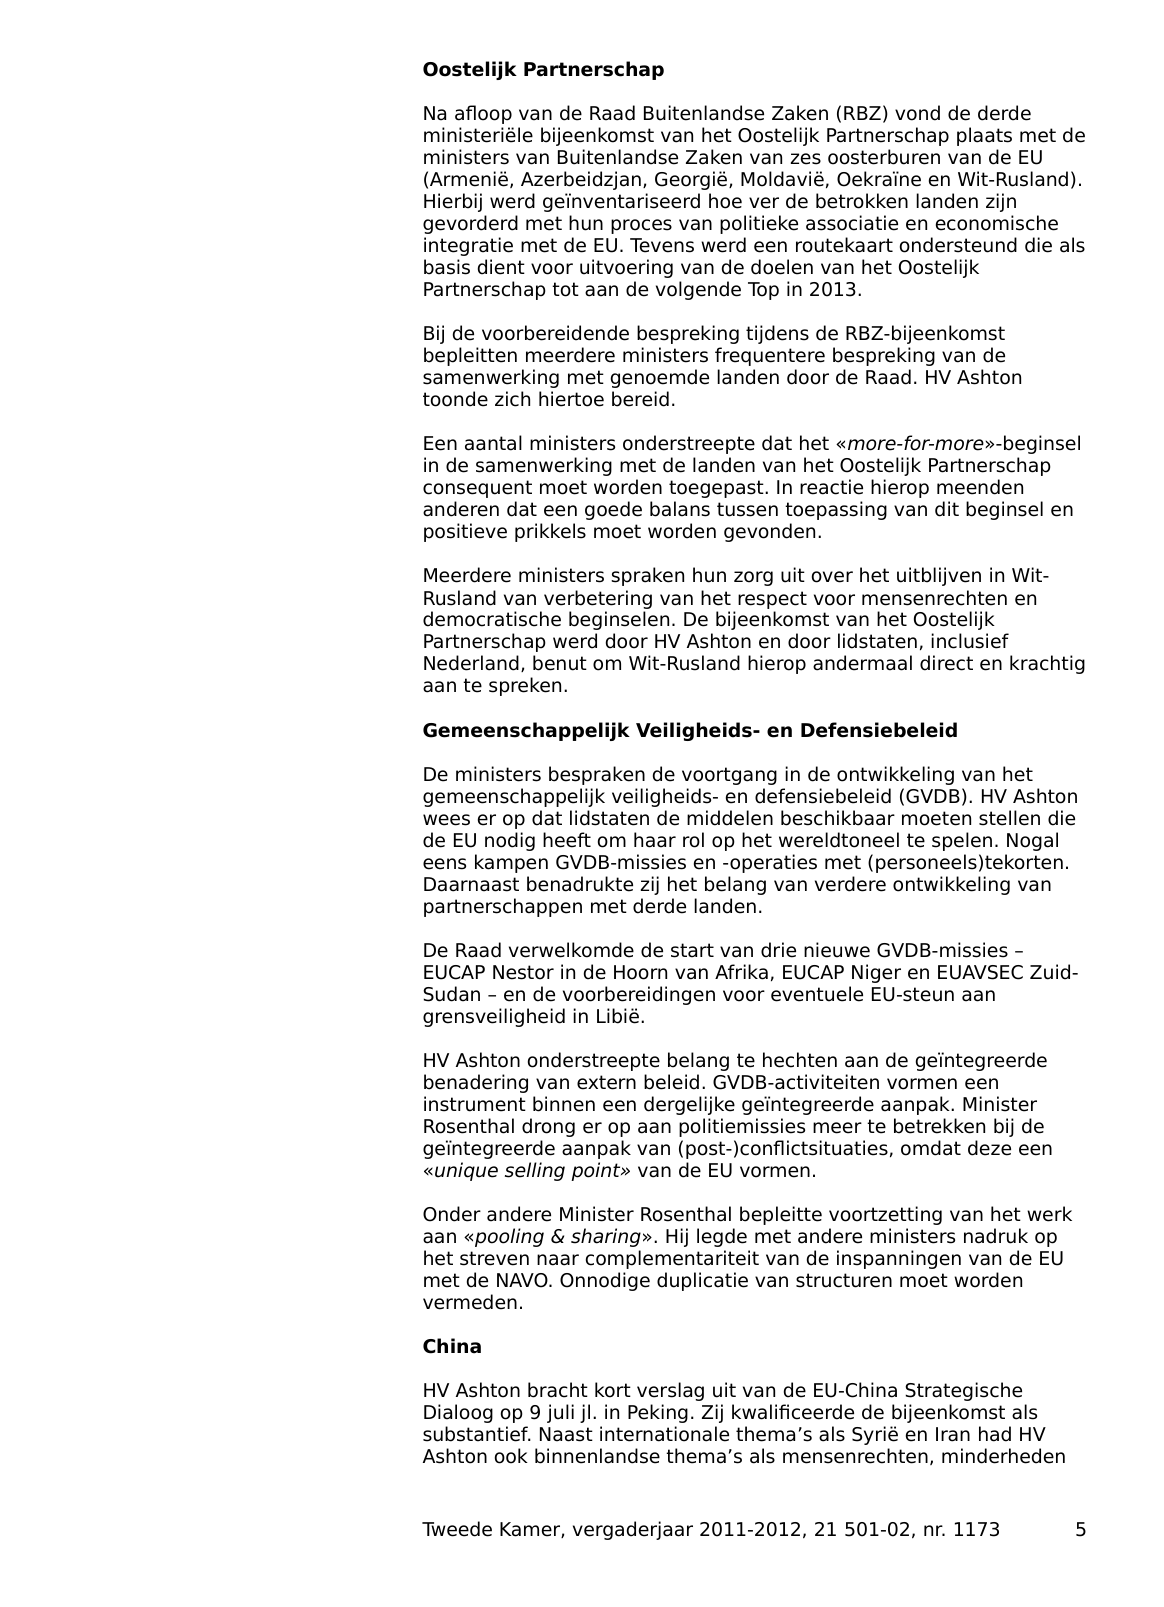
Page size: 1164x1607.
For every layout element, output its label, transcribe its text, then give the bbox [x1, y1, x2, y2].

text HV Ashton bracht kort verslag uit van de EU-China Strategische Dialoog op 9 juli jl. in Peking. Zij kwalificeerde de bijeenkomst als substantief. Naast internationale thema’s als Syrië en Iran had HV Ashton ook binnenlandse thema’s als mensenrechten, minderheden [422, 1380, 1087, 1468]
text Onder andere Minister Rosenthal bepleitte voortzetting van het werk aan «pooling & sharing». Hij legde met andere ministers nadruk op het streven naar complementariteit van de inspanningen van de EU met de NAVO. Onnodige duplicatie van structuren moet worden vermeden. [422, 1204, 1087, 1314]
text Een aantal ministers onderstreepte dat het «more-for-more»-beginsel in de samenwerking met de landen van het Oostelijk Partnerschap consequent moet worden toegepast. In reactie hierop meenden anderen dat een goede balans tussen toepassing van dit beginsel en positieve prikkels moet worden gevonden. [422, 433, 1087, 543]
text De Raad verwelkomde de start van drie nieuwe GVDB-missies – EUCAP Nestor in de Hoorn van Afrika, EUCAP Niger en EUAVSEC Zuid-Sudan – en de voorbereidingen voor eventuele EU-steun aan grensveiligheid in Libië. [422, 940, 1087, 1028]
text Bij de voorbereidende bespreking tijdens de RBZ-bijeenkomst bepleitten meerdere ministers frequentere bespreking van de samenwerking met genoemde landen door de Raad. HV Ashton toonde zich hiertoe bereid. [422, 323, 1087, 411]
subtitle Gemeenschappelijk Veiligheids- en Defensiebeleid [422, 719, 1087, 741]
text HV Ashton onderstreepte belang te hechten aan de geïntegreerde benadering van extern beleid. GVDB-activiteiten vormen een instrument binnen een dergelijke geïntegreerde aanpak. Minister Rosenthal drong er op aan politiemissies meer te betrekken bij de geïntegreerde aanpak van (post-)conflictsituaties, omdat deze een «unique selling point» van de EU vormen. [422, 1050, 1087, 1182]
subtitle Oostelijk Partnerschap [422, 59, 1087, 81]
text De ministers bespraken de voortgang in de ontwikkeling van het gemeenschappelijk veiligheids- en defensiebeleid (GVDB). HV Ashton wees er op dat lidstaten de middelen beschikbaar moeten stellen die de EU nodig heeft om haar rol op het wereldtoneel te spelen. Nogal eens kampen GVDB-missies en -operaties met (personeels)tekorten. Daarnaast benadrukte zij het belang van verdere ontwikkeling van partnerschappen met derde landen. [422, 764, 1087, 917]
subtitle China [422, 1336, 1087, 1358]
text Na afloop van de Raad Buitenlandse Zaken (RBZ) vond de derde ministeriële bijeenkomst van het Oostelijk Partnerschap plaats met de ministers van Buitenlandse Zaken van zes oosterburen van de EU (Armenië, Azerbeidzjan, Georgië, Moldavië, Oekraïne en Wit-Rusland). Hierbij werd geïnventariseerd hoe ver de betrokken landen zijn gevorderd met hun proces van politieke associatie en economische integratie met de EU. Tevens werd een routekaart ondersteund die als basis dient voor uitvoering van de doelen van het Oostelijk Partnerschap tot aan de volgende Top in 2013. [422, 103, 1087, 301]
text Meerdere ministers spraken hun zorg uit over het uitblijven in Wit-Rusland van verbetering van het respect voor mensenrechten en democratische beginselen. De bijeenkomst van het Oostelijk Partnerschap werd door HV Ashton en door lidstaten, inclusief Nederland, benut om Wit-Rusland hierop andermaal direct en krachtig aan te spreken. [422, 565, 1087, 697]
